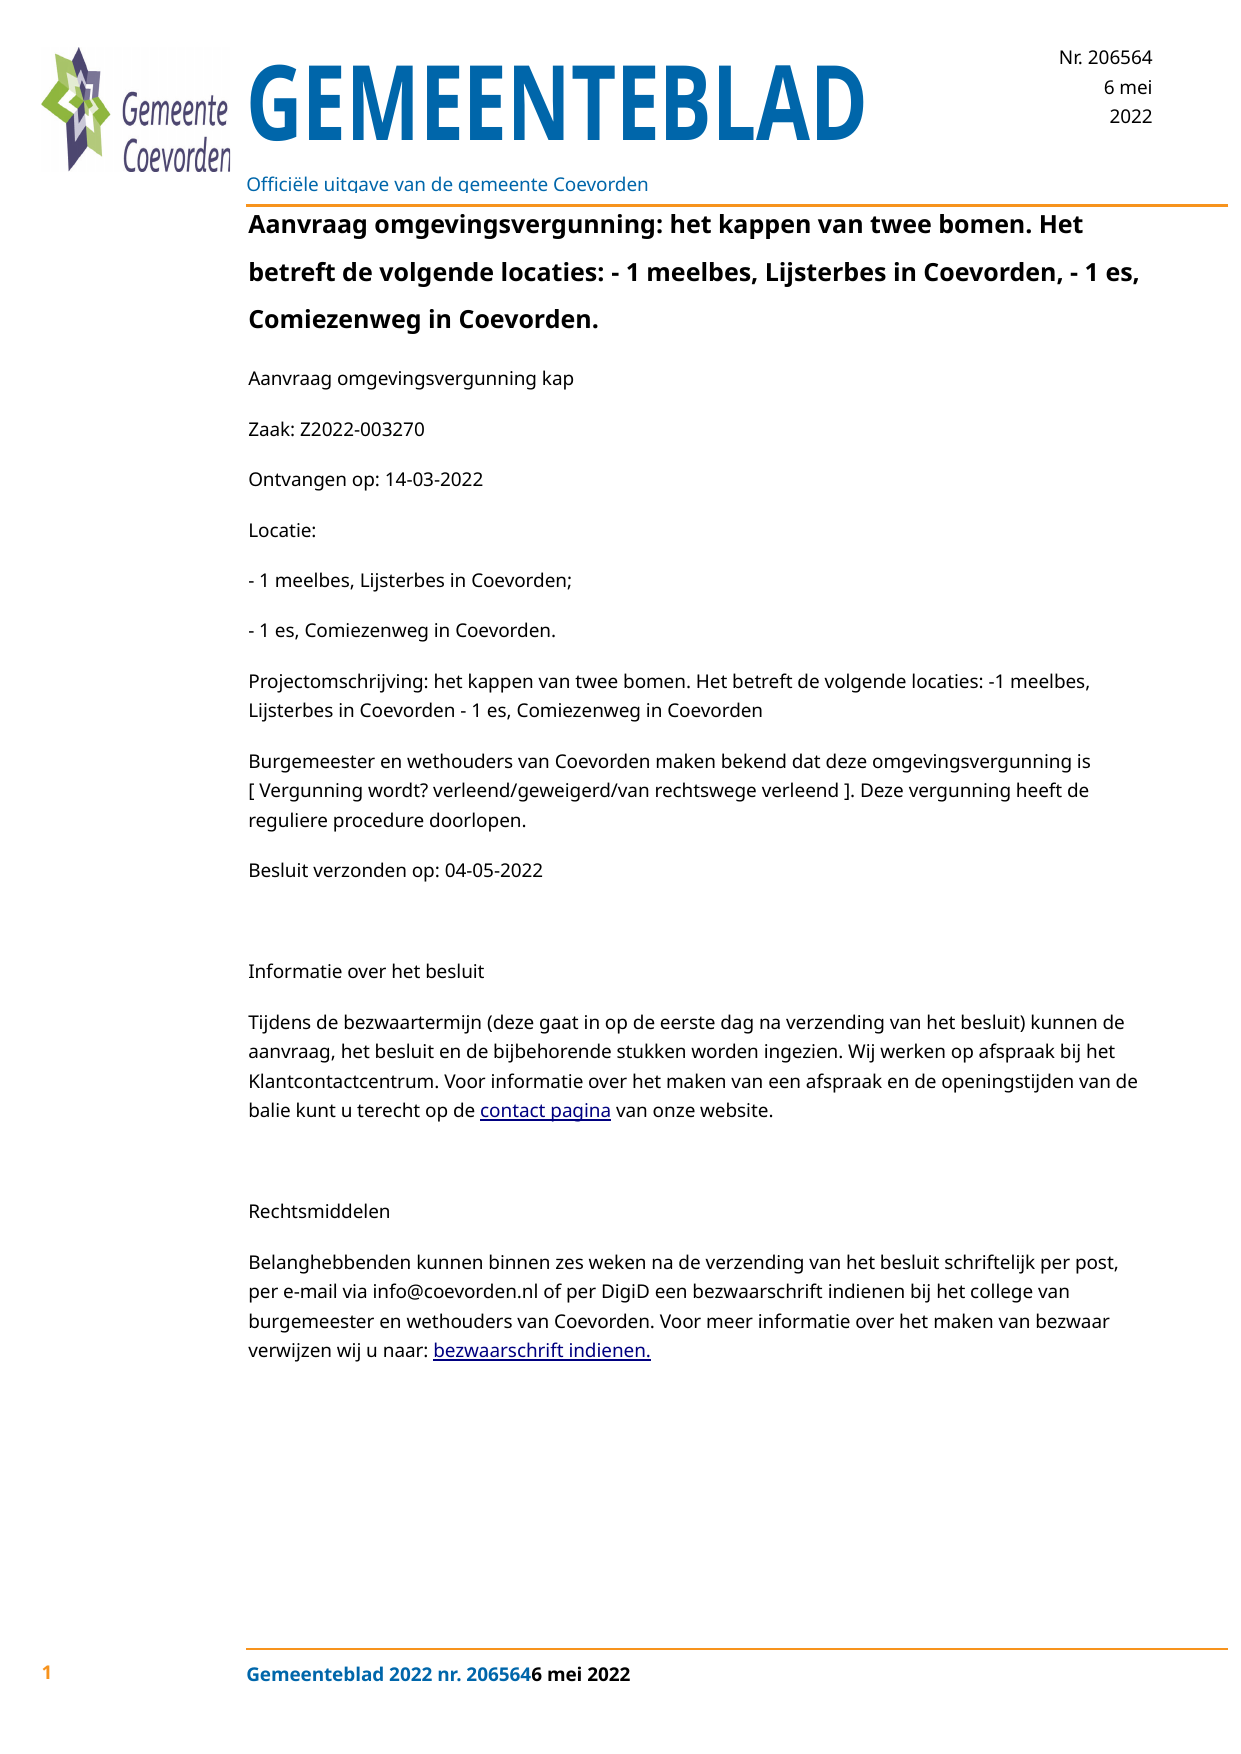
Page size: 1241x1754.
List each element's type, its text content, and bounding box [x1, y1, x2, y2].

text - 1 meelbes, Lijsterbes in Coevorden; [248, 567, 1152, 593]
text - 1 es, Comiezenweg in Coevorden. [248, 618, 1152, 643]
text Tijdens de bezwaartermijn (deze gaat in op de eerste dag na verzending van het besluit) kunnen de aanvraag, het besluit en de bijbehorende stukken worden ingezien. Wij werken op afspraak bij het Klantcontactcentrum. Voor informatie over het maken van een afspraak en de openingstijden van de balie kunt u terecht op de contact pagina van onze website. [248, 1009, 1152, 1123]
text Informatie over het besluit [248, 958, 1152, 984]
text Zaak: Z2022-003270 [248, 416, 1152, 442]
text Besluit verzonden op: 04-05-2022 [248, 858, 1152, 883]
text Aanvraag omgevingsvergunning kap [248, 366, 1152, 391]
text Rechtsmiddelen [248, 1198, 1152, 1224]
text Burgemeester en wethouders van Coevorden maken bekend dat deze omgevingsvergunning is [ Vergunning wordt? verleend/geweigerd/van rechtswege verleend ]. Deze vergunning heeft de reguliere procedure doorlopen. [248, 748, 1152, 833]
text Projectomschrijving: het kappen van twee bomen. Het betreft de volgende locaties: -1 meelbes, Lijsterbes in Coevorden - 1 es, Comiezenweg in Coevorden [248, 668, 1152, 723]
text Belanghebbenden kunnen binnen zes weken na de verzending van het besluit schriftelijk per post, per e-mail via info@coevorden.nl of per DigiD een bezwaarschrift indienen bij het college van burgemeester en wethouders van Coevorden. Voor meer informatie over het maken van bezwaar verwijzen wij u naar: bezwaarschrift indienen. [248, 1249, 1152, 1363]
text Ontvangen op: 14-03-2022 [248, 466, 1152, 492]
text Aanvraag omgevingsvergunning: het kappen van twee bomen. Het betreft de volgende locaties: - 1 meelbes, Lijsterbes in Coevorden, - 1 es, Comiezenweg in Coevorden. [248, 207, 1152, 336]
text Locatie: [248, 517, 1152, 542]
picture [41, 47, 231, 172]
